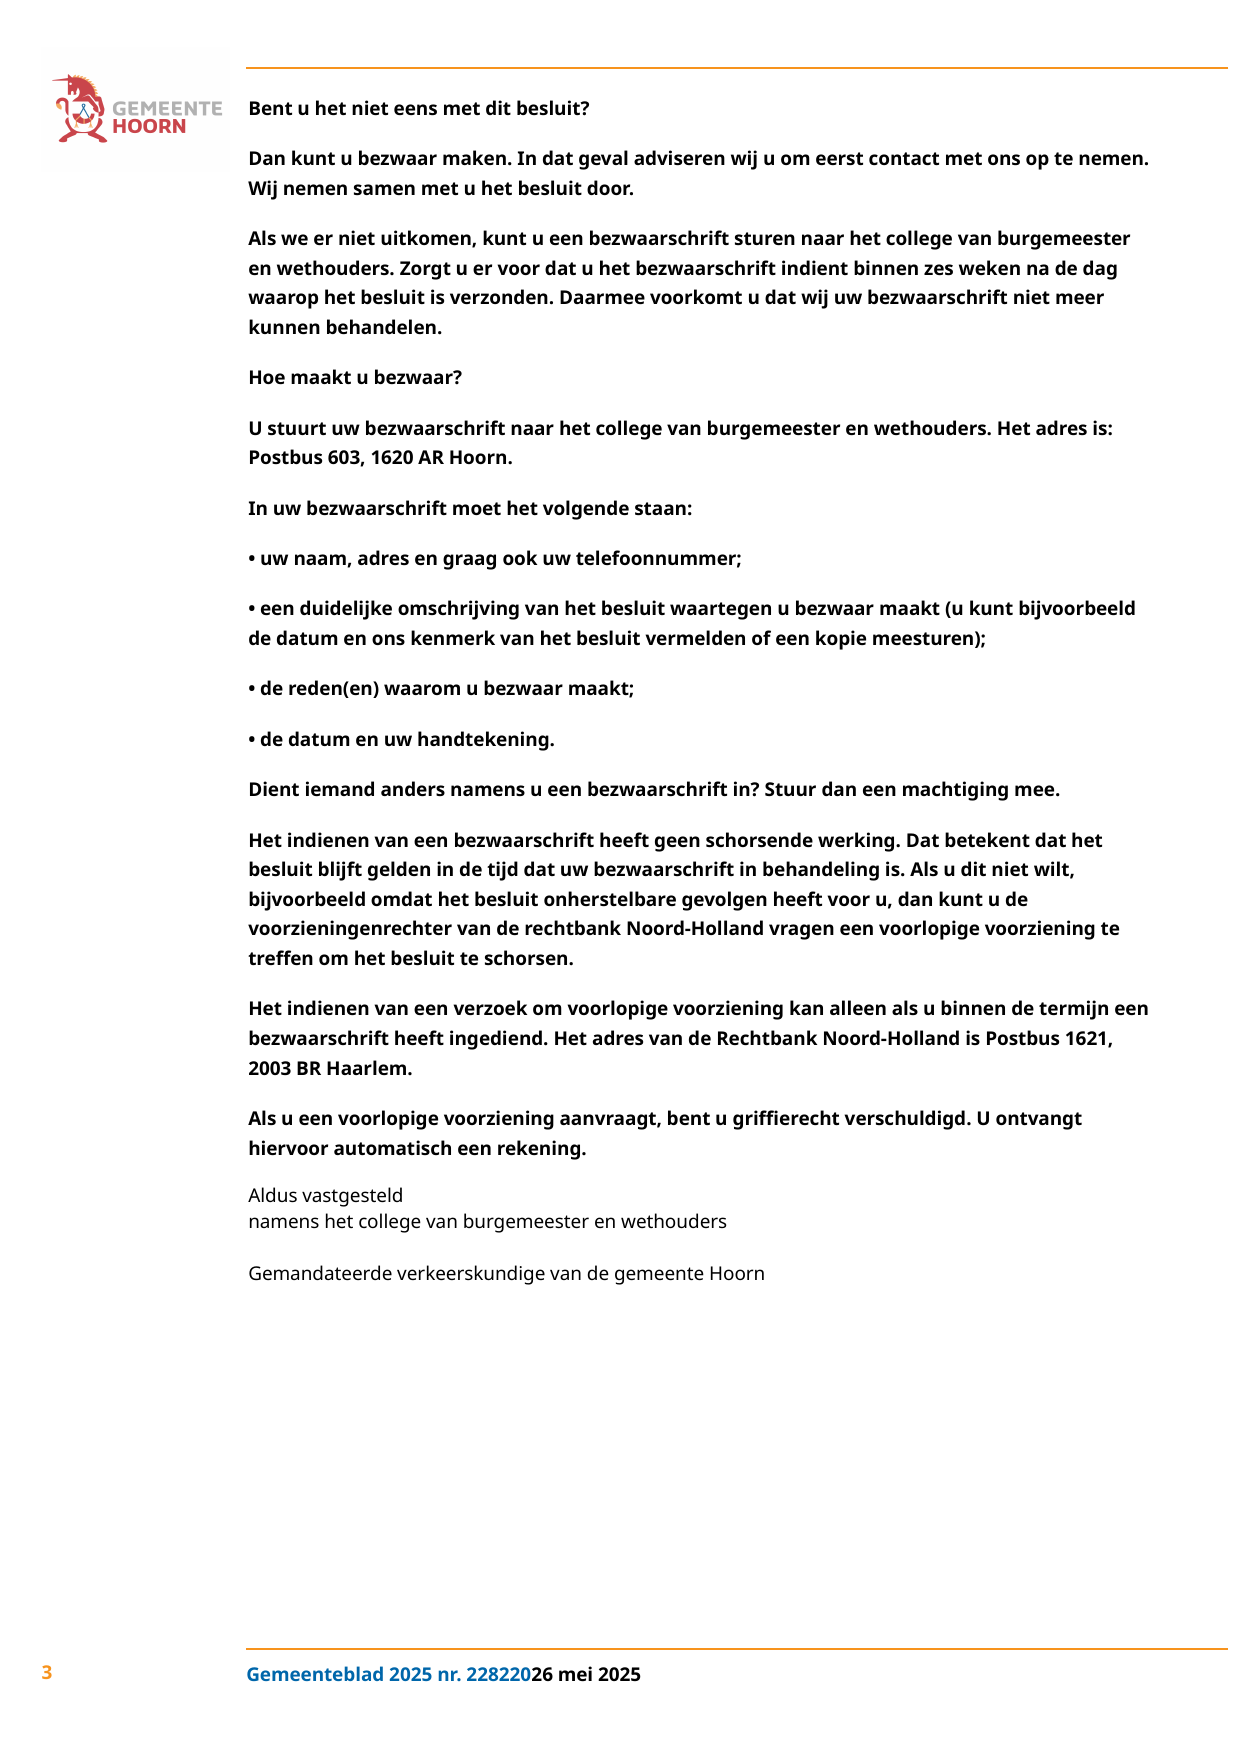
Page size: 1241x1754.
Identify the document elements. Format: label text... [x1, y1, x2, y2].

text • de reden(en) waarom u bezwaar maakt; [248, 676, 1152, 701]
text Het indienen van een verzoek om voorlopige voorziening kan alleen als u binnen de termijn een bezwaarschrift heeft ingediend. Het adres van de Rechtbank Noord-Holland is Postbus 1621, 2003 BR Haarlem. [248, 996, 1152, 1081]
text U stuurt uw bezwaarschrift naar het college van burgemeester en wethouders. Het adres is: Postbus 603, 1620 AR Hoorn. [248, 415, 1152, 470]
text Als u een voorlopige voorziening aanvraagt, bent u griffierecht verschuldigd. U ontvangt hiervoor automatisch een rekening. [248, 1105, 1152, 1161]
text In uw bezwaarschrift moet het volgende staan: [248, 495, 1152, 521]
text namens het college van burgemeester en wethouders [248, 1208, 1152, 1234]
text Het indienen van een bezwaarschrift heeft geen schorsende werking. Dat betekent dat het besluit blijft gelden in de tijd dat uw bezwaarschrift in behandeling is. Als u dit niet wilt, bijvoorbeeld omdat het besluit onherstelbare gevolgen heeft voor u, dan kunt u de voorzieningenrechter van de rechtbank Noord-Holland vragen een voorlopige voorziening te treffen om het besluit te schorsen. [248, 827, 1152, 971]
text Dient iemand anders namens u een bezwaarschrift in? Stuur dan een machtiging mee. [248, 776, 1152, 802]
text • uw naam, adres en graag ook uw telefoonnummer; [248, 545, 1152, 571]
text Dan kunt u bezwaar maken. In dat geval adviseren wij u om eerst contact met ons op te nemen. Wij nemen samen met u het besluit door. [248, 145, 1152, 201]
text • een duidelijke omschrijving van het besluit waartegen u bezwaar maakt (u kunt bijvoorbeeld de datum en ons kenmerk van het besluit vermelden of een kopie meesturen); [248, 596, 1152, 651]
text Hoe maakt u bezwaar? [248, 364, 1152, 390]
picture [41, 47, 231, 172]
text Bent u het niet eens met dit besluit? [248, 95, 1152, 121]
text Gemandateerde verkeerskundige van de gemeente Hoorn [248, 1260, 1152, 1286]
text Als we er niet uitkomen, kunt u een bezwaarschrift sturen naar het college van burgemeester en wethouders. Zorgt u er voor dat u het bezwaarschrift indient binnen zes weken na de dag waarop het besluit is verzonden. Daarmee voorkomt u dat wij uw bezwaarschrift niet meer kunnen behandelen. [248, 225, 1152, 340]
text Aldus vastgesteld [248, 1183, 1152, 1208]
text • de datum en uw handtekening. [248, 726, 1152, 752]
